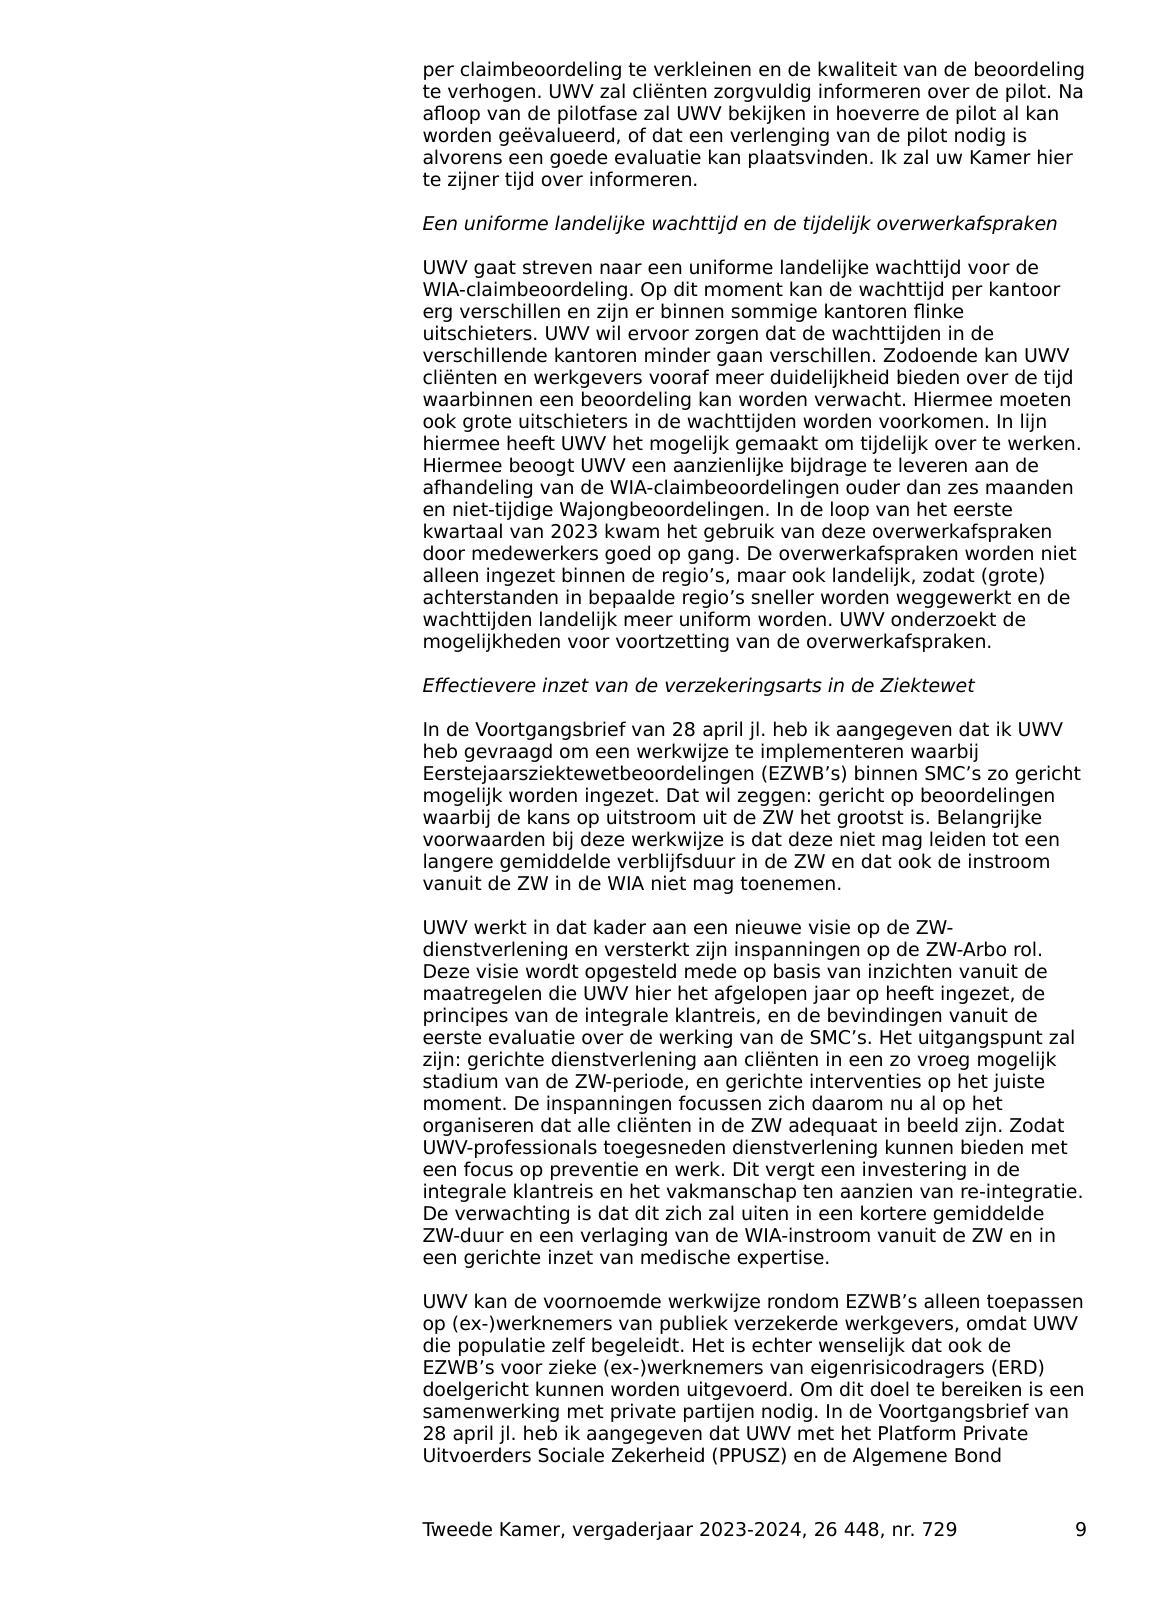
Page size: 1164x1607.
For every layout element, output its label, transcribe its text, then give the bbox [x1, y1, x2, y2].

subtitle Effectievere inzet van de verzekeringsarts in de Ziektewet [422, 675, 1087, 697]
text UWV kan de voornoemde werkwijze rondom EZWB’s alleen toepassen op (ex-)werknemers van publiek verzekerde werkgevers, omdat UWV die populatie zelf begeleidt. Het is echter wenselijk dat ook de EZWB’s voor zieke (ex-)werknemers van eigenrisicodragers (ERD) doelgericht kunnen worden uitgevoerd. Om dit doel te bereiken is een samenwerking met private partijen nodig. In de Voortgangsbrief van 28 april jl. heb ik aangegeven dat UWV met het Platform Private Uitvoerders Sociale Zekerheid (PPUSZ) en de Algemene Bond [422, 1291, 1087, 1467]
subtitle Een uniforme landelijke wachttijd en de tijdelijk overwerkafspraken [422, 213, 1087, 235]
text In de Voortgangsbrief van 28 april jl. heb ik aangegeven dat ik UWV heb gevraagd om een werkwijze te implementeren waarbij Eerstejaarsziektewetbeoordelingen (EZWB’s) binnen SMC’s zo gericht mogelijk worden ingezet. Dat wil zeggen: gericht op beoordelingen waarbij de kans op uitstroom uit de ZW het grootst is. Belangrijke voorwaarden bij deze werkwijze is dat deze niet mag leiden tot een langere gemiddelde verblijfsduur in de ZW en dat ook de instroom vanuit de ZW in de WIA niet mag toenemen. [422, 719, 1087, 895]
text per claimbeoordeling te verkleinen en de kwaliteit van de beoordeling te verhogen. UWV zal cliënten zorgvuldig informeren over de pilot. Na afloop van de pilotfase zal UWV bekijken in hoeverre de pilot al kan worden geëvalueerd, of dat een verlenging van de pilot nodig is alvorens een goede evaluatie kan plaatsvinden. Ik zal uw Kamer hier te zijner tijd over informeren. [422, 59, 1087, 191]
text UWV werkt in dat kader aan een nieuwe visie op de ZW-dienstverlening en versterkt zijn inspanningen op de ZW-Arbo rol. Deze visie wordt opgesteld mede op basis van inzichten vanuit de maatregelen die UWV hier het afgelopen jaar op heeft ingezet, de principes van de integrale klantreis, en de bevindingen vanuit de eerste evaluatie over de werking van de SMC’s. Het uitgangspunt zal zijn: gerichte dienstverlening aan cliënten in een zo vroeg mogelijk stadium van de ZW-periode, en gerichte interventies op het juiste moment. De inspanningen focussen zich daarom nu al op het organiseren dat alle cliënten in de ZW adequaat in beeld zijn. Zodat UWV-professionals toegesneden dienstverlening kunnen bieden met een focus op preventie en werk. Dit vergt een investering in de integrale klantreis en het vakmanschap ten aanzien van re-integratie. De verwachting is dat dit zich zal uiten in een kortere gemiddelde ZW-duur en een verlaging van de WIA-instroom vanuit de ZW en in een gerichte inzet van medische expertise. [422, 917, 1087, 1269]
text UWV gaat streven naar een uniforme landelijke wachttijd voor de WIA-claimbeoordeling. Op dit moment kan de wachttijd per kantoor erg verschillen en zijn er binnen sommige kantoren flinke uitschieters. UWV wil ervoor zorgen dat de wachttijden in de verschillende kantoren minder gaan verschillen. Zodoende kan UWV cliënten en werkgevers vooraf meer duidelijkheid bieden over de tijd waarbinnen een beoordeling kan worden verwacht. Hiermee moeten ook grote uitschieters in de wachttijden worden voorkomen. In lijn hiermee heeft UWV het mogelijk gemaakt om tijdelijk over te werken. Hiermee beoogt UWV een aanzienlijke bijdrage te leveren aan de afhandeling van de WIA-claimbeoordelingen ouder dan zes maanden en niet-tijdige Wajongbeoordelingen. In de loop van het eerste kwartaal van 2023 kwam het gebruik van deze overwerkafspraken door medewerkers goed op gang. De overwerkafspraken worden niet alleen ingezet binnen de regio’s, maar ook landelijk, zodat (grote) achterstanden in bepaalde regio’s sneller worden weggewerkt en de wachttijden landelijk meer uniform worden. UWV onderzoekt de mogelijkheden voor voortzetting van de overwerkafspraken. [422, 257, 1087, 653]
